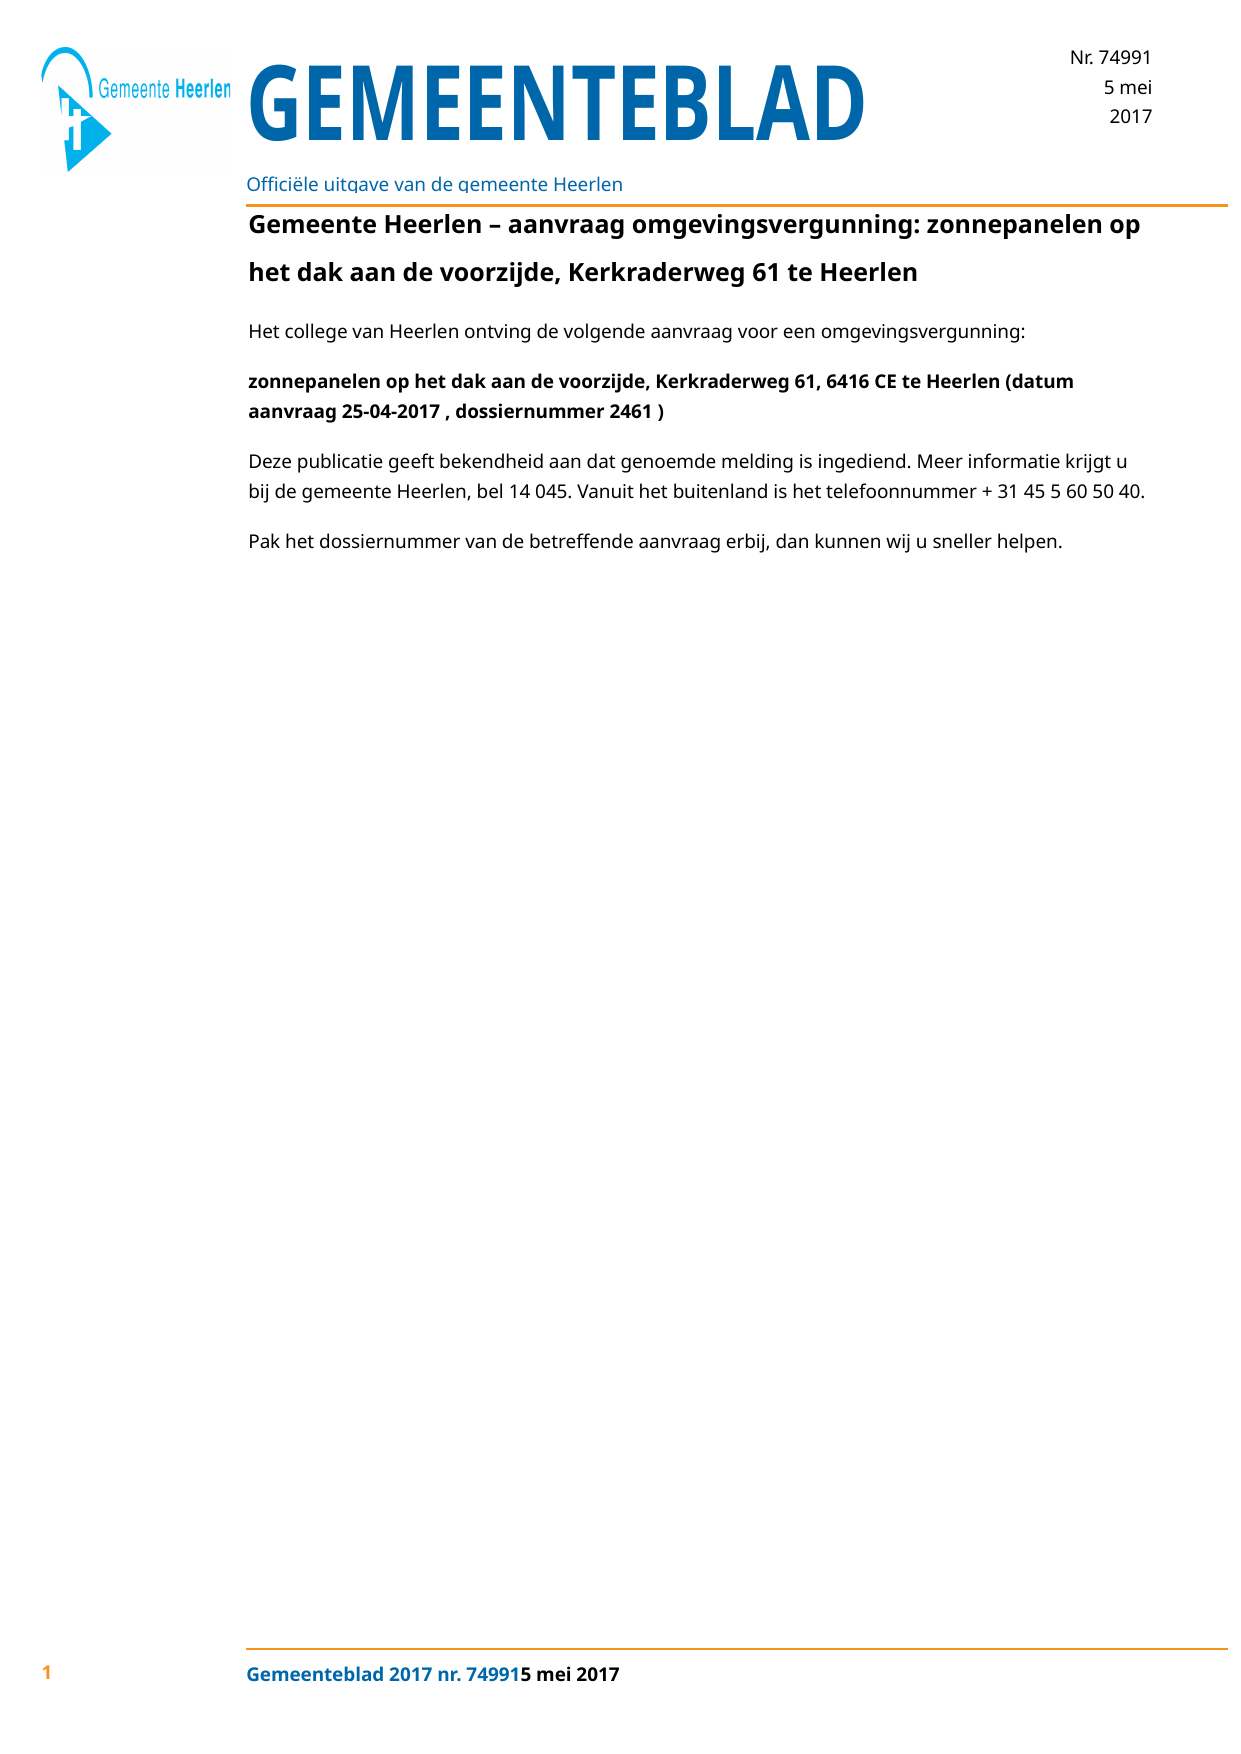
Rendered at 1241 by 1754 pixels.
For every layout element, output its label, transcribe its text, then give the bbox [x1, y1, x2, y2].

picture [41, 47, 58, 70]
picture [41, 47, 231, 172]
text Gemeente Heerlen – aanvraag omgevingsvergunning: zonnepanelen op het dak aan de voorzijde, Kerkraderweg 61 te Heerlen [248, 207, 1152, 288]
text Pak het dossiernummer van de betreffende aanvraag erbij, dan kunnen wij u sneller helpen. [248, 528, 1152, 554]
text Het college van Heerlen ontving de volgende aanvraag voor een omgevingsvergunning: [248, 318, 1152, 344]
text zonnepanelen op het dak aan de voorzijde, Kerkraderweg 61, 6416 CE te Heerlen (datum aanvraag 25-04-2017 , dossiernummer 2461 ) [248, 368, 1152, 424]
text Deze publicatie geeft bekendheid aan dat genoemde melding is ingediend. Meer informatie krijgt u bij de gemeente Heerlen, bel 14 045. Vanuit het buitenland is het telefoonnummer + 31 45 5 60 50 40. [248, 448, 1152, 504]
